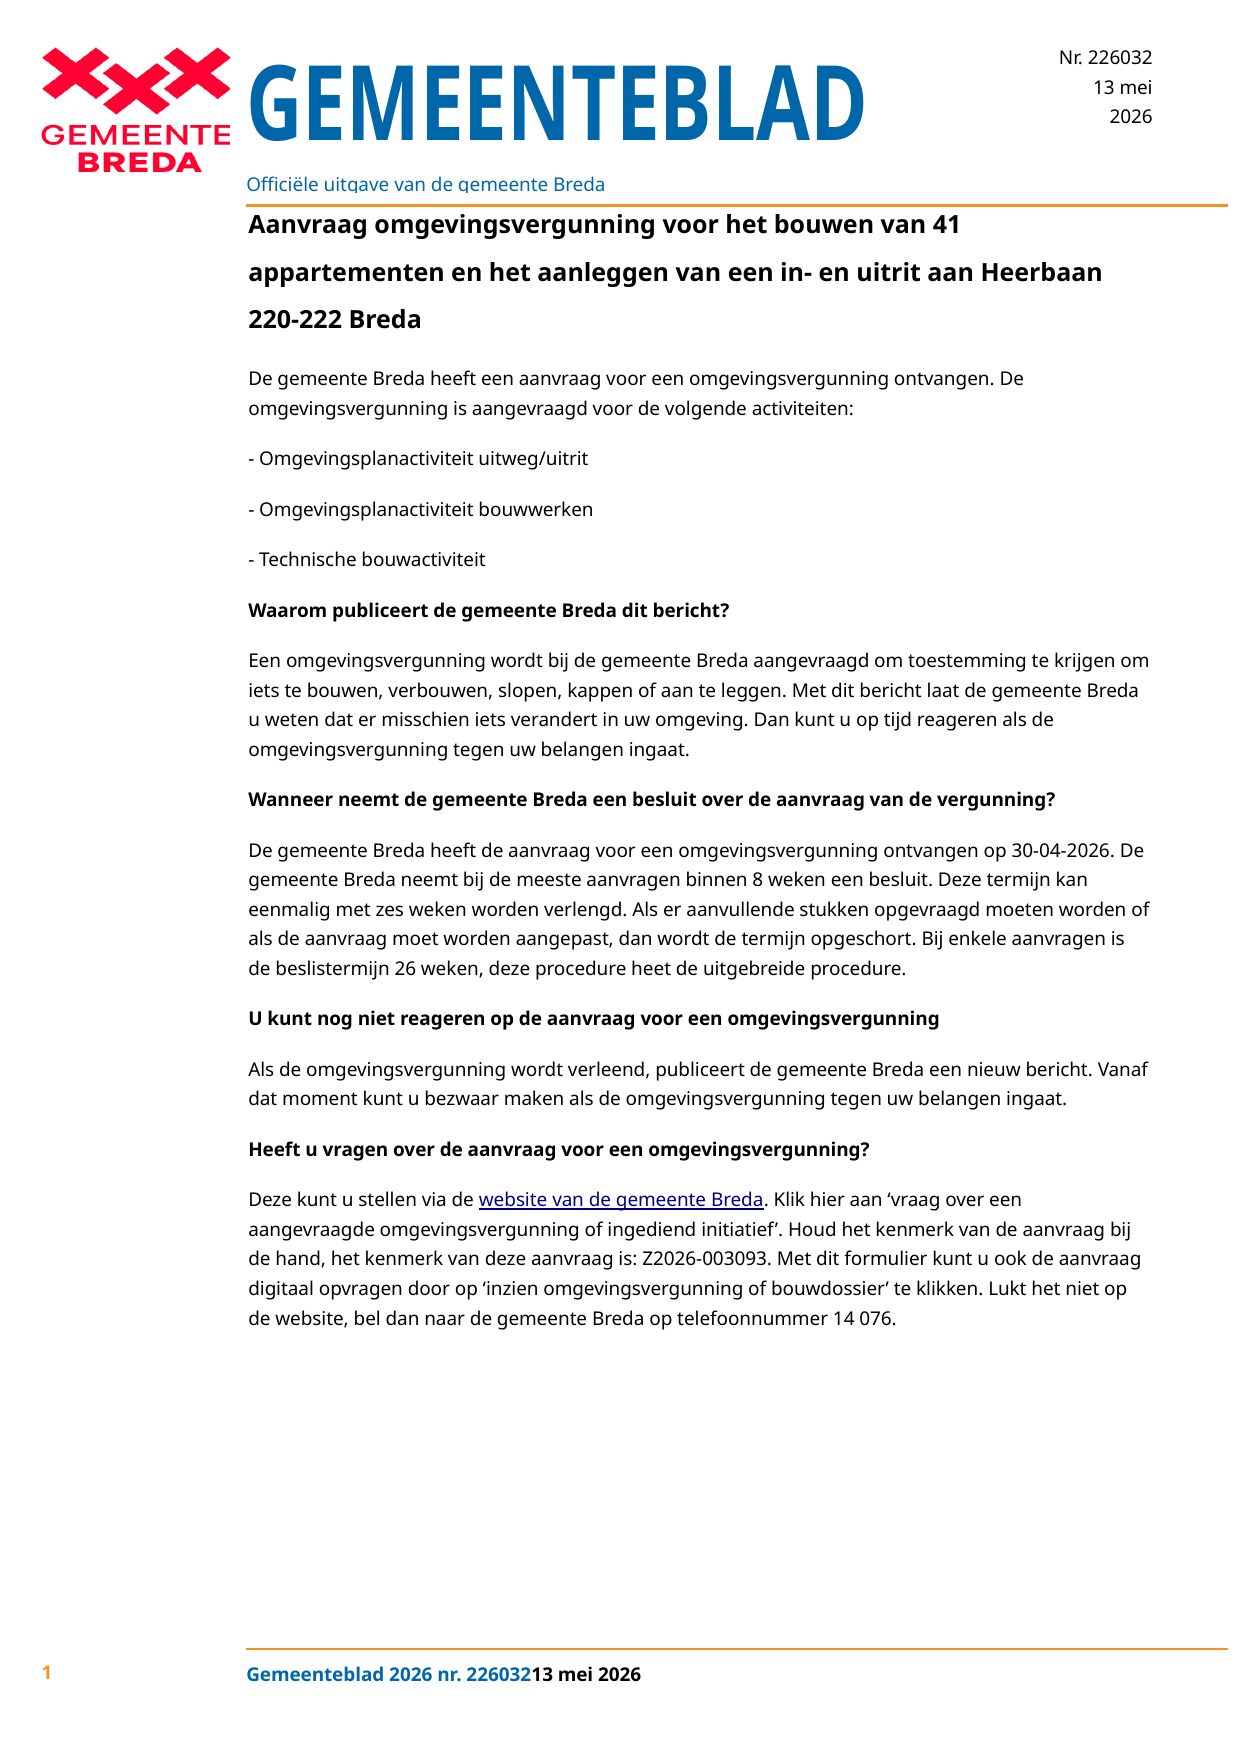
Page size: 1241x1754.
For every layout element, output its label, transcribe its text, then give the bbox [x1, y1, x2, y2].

text Als de omgevingsvergunning wordt verleend, publiceert de gemeente Breda een nieuw bericht. Vanaf dat moment kunt u bezwaar maken als de omgevingsvergunning tegen uw belangen ingaat. [248, 1056, 1152, 1111]
text Wanneer neemt de gemeente Breda een besluit over de aanvraag van de vergunning? [248, 786, 1152, 812]
text - Technische bouwactiviteit [248, 546, 1152, 572]
text De gemeente Breda heeft de aanvraag voor een omgevingsvergunning ontvangen op 30-04-2026. De gemeente Breda neemt bij de meeste aanvragen binnen 8 weken een besluit. Deze termijn kan eenmalig met zes weken worden verlengd. Als er aanvullende stukken opgevraagd moeten worden of als de aanvraag moet worden aangepast, dan wordt de termijn opgeschort. Bij enkele aanvragen is de beslistermijn 26 weken, deze procedure heet de uitgebreide procedure. [248, 837, 1152, 981]
text Aanvraag omgevingsvergunning voor het bouwen van 41 appartementen en het aanleggen van een in- en uitrit aan Heerbaan 220-222 Breda [248, 207, 1152, 336]
text U kunt nog niet reageren op de aanvraag voor een omgevingsvergunning [248, 1006, 1152, 1031]
picture [41, 47, 231, 172]
text - Omgevingsplanactiviteit bouwwerken [248, 496, 1152, 522]
text Een omgevingsvergunning wordt bij de gemeente Breda aangevraagd om toestemming te krijgen om iets te bouwen, verbouwen, slopen, kappen of aan te leggen. Met dit bericht laat de gemeente Breda u weten dat er misschien iets verandert in uw omgeving. Dan kunt u op tijd reageren als de omgevingsvergunning tegen uw belangen ingaat. [248, 647, 1152, 762]
text Heeft u vragen over de aanvraag voor een omgevingsvergunning? [248, 1136, 1152, 1162]
text De gemeente Breda heeft een aanvraag voor een omgevingsvergunning ontvangen. De omgevingsvergunning is aangevraagd voor de volgende activiteiten: [248, 366, 1152, 421]
text Deze kunt u stellen via de website van de gemeente Breda. Klik hier aan ‘vraag over een aangevraagde omgevingsvergunning of ingediend initiatief’. Houd het kenmerk van de aanvraag bij de hand, het kenmerk van deze aanvraag is: Z2026-003093. Met dit formulier kunt u ook de aanvraag digitaal opvragen door op ‘inzien omgevingsvergunning of bouwdossier’ te klikken. Lukt het niet op de website, bel dan naar de gemeente Breda op telefoonnummer 14 076. [248, 1186, 1152, 1330]
text - Omgevingsplanactiviteit uitweg/uitrit [248, 446, 1152, 471]
text Waarom publiceert de gemeente Breda dit bericht? [248, 597, 1152, 622]
